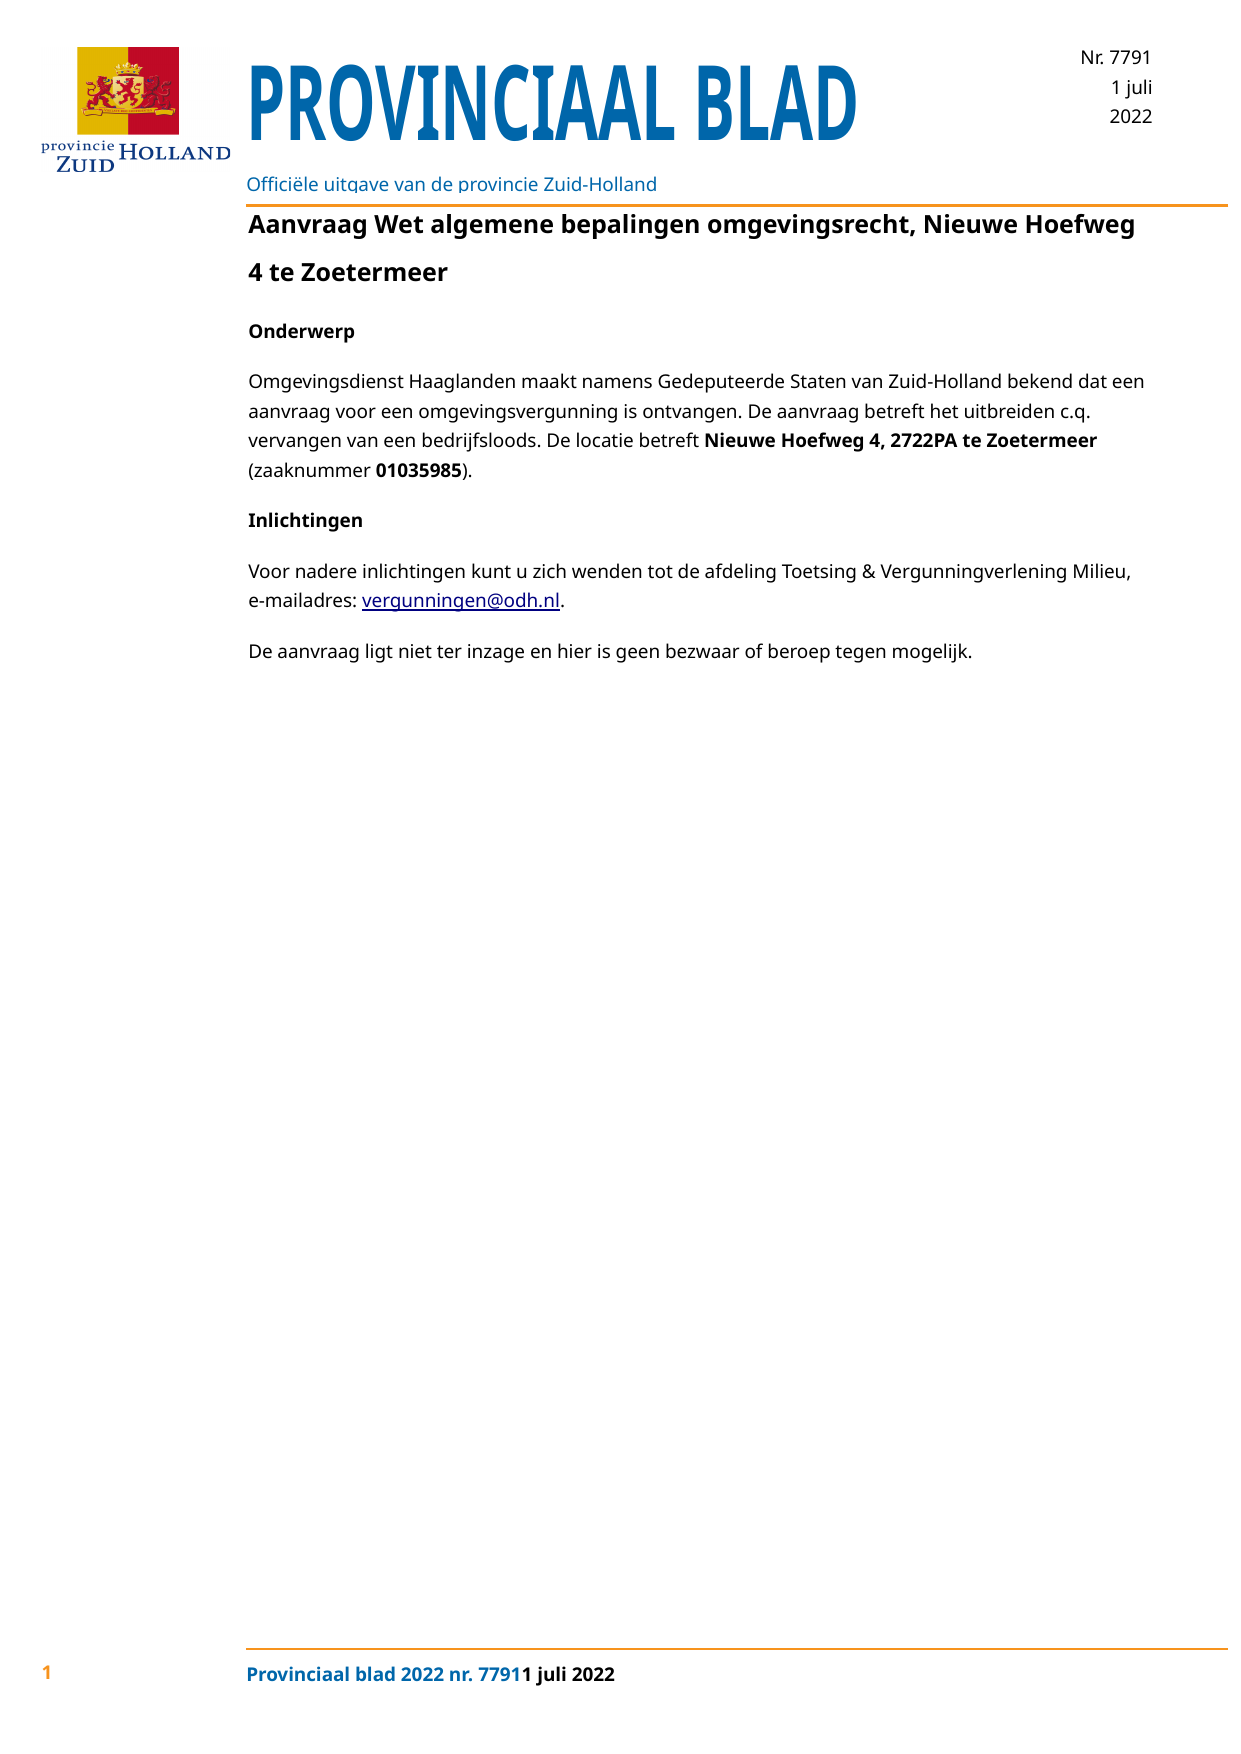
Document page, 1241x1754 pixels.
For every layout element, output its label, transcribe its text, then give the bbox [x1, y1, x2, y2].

text Voor nadere inlichtingen kunt u zich wenden tot de afdeling Toetsing & Vergunningverlening Milieu, e-mailadres: vergunningen@odh.nl. [248, 558, 1152, 613]
text Onderwerp [248, 318, 1152, 344]
picture [41, 47, 231, 172]
text Omgevingsdienst Haaglanden maakt namens Gedeputeerde Staten van Zuid-Holland bekend dat een aanvraag voor een omgevingsvergunning is ontvangen. De aanvraag betreft het uitbreiden c.q. vervangen van een bedrijfsloods. De locatie betreft Nieuwe Hoefweg 4, 2722PA te Zoetermeer (zaaknummer 01035985). [248, 368, 1152, 483]
text De aanvraag ligt niet ter inzage en hier is geen bezwaar of beroep tegen mogelijk. [248, 638, 1152, 664]
text Inlichtingen [248, 507, 1152, 533]
text Aanvraag Wet algemene bepalingen omgevingsrecht, Nieuwe Hoefweg 4 te Zoetermeer [248, 207, 1152, 288]
